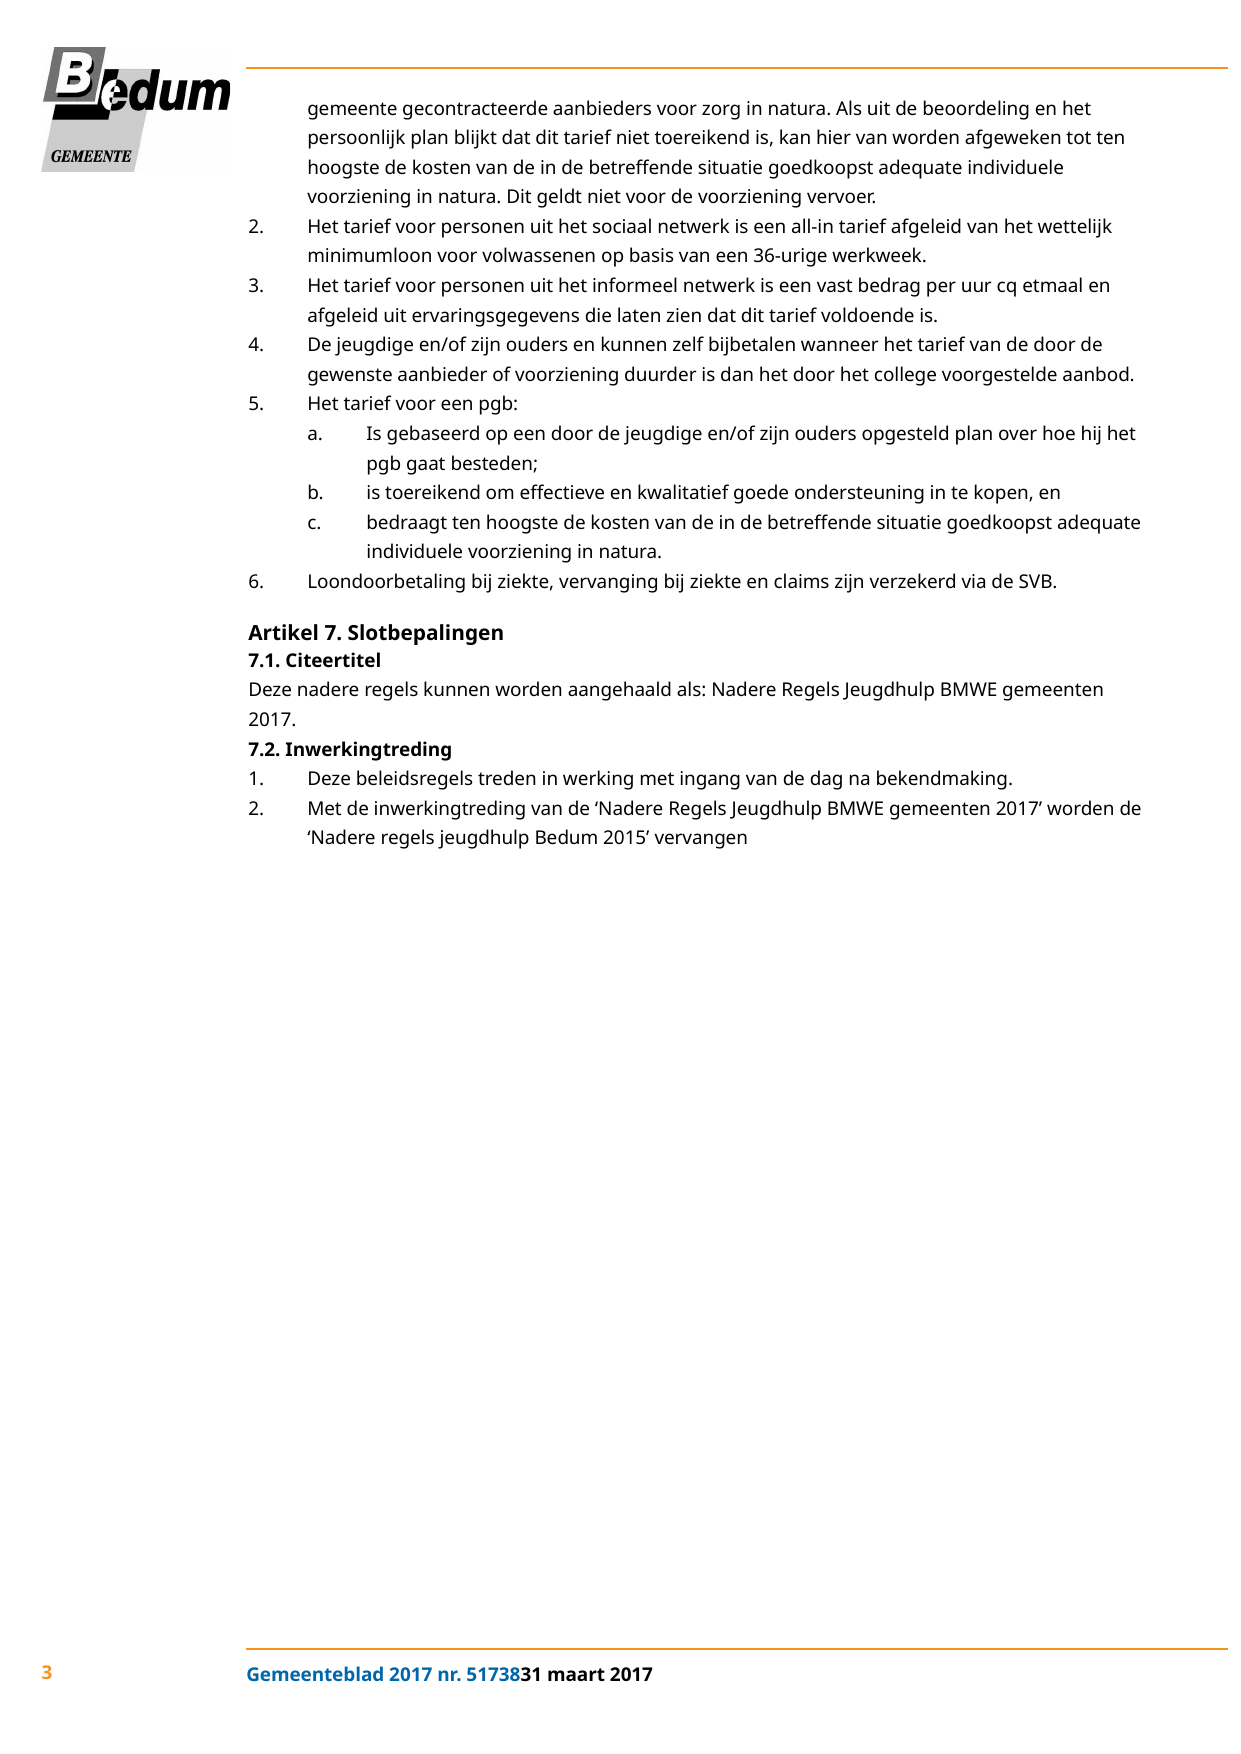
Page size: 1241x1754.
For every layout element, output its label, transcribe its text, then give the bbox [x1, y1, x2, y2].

list Het tarief voor een pgb: [248, 391, 1152, 416]
list Met de inwerkingtreding van de ‘Nadere Regels Jeugdhulp BMWE gemeenten 2017’ worden de ‘Nadere regels jeugdhulp Bedum 2015’ vervangen [248, 795, 1152, 850]
text Artikel 7. Slotbepalingen [248, 618, 1152, 647]
picture [41, 47, 231, 172]
text 7.1. Citeertitel [248, 647, 1152, 673]
list Deze beleidsregels treden in werking met ingang van de dag na bekendmaking. [248, 765, 1152, 791]
text Deze nadere regels kunnen worden aangehaald als: Nadere Regels Jeugdhulp BMWE gemeenten 2017. [248, 677, 1152, 732]
list Het tarief voor personen uit het sociaal netwerk is een all-in tarief afgeleid van het wettelijk minimumloon voor volwassenen op basis van een 36-urige werkweek. [248, 213, 1152, 268]
list Loondoorbetaling bij ziekte, vervanging bij ziekte en claims zijn verzekerd via de SVB. [248, 568, 1152, 594]
list is toereikend om effectieve en kwalitatief goede ondersteuning in te kopen, en [307, 479, 1152, 505]
list De jeugdige en/of zijn ouders en kunnen zelf bijbetalen wanneer het tarief van de door de gewenste aanbieder of voorziening duurder is dan het door het college voorgestelde aanbod. [248, 331, 1152, 387]
list bedraagt ten hoogste de kosten van de in de betreffende situatie goedkoopst adequate individuele voorziening in natura. [307, 509, 1152, 564]
list Het tarief voor personen uit het informeel netwerk is een vast bedrag per uur cq etmaal en afgeleid uit ervaringsgegevens die laten zien dat dit tarief voldoende is. [248, 272, 1152, 328]
text 7.2. Inwerkingtreding [248, 736, 1152, 761]
list gemeente gecontracteerde aanbieders voor zorg in natura. Als uit de beoordeling en het persoonlijk plan blijkt dat dit tarief niet toereikend is, kan hier van worden afgeweken tot ten hoogste de kosten van de in de betreffende situatie goedkoopst adequate individuele voorziening in natura. Dit geldt niet voor de voorziening vervoer. [248, 95, 1152, 209]
list Is gebaseerd op een door de jeugdige en/of zijn ouders opgesteld plan over hoe hij het pgb gaat besteden; [307, 420, 1152, 476]
